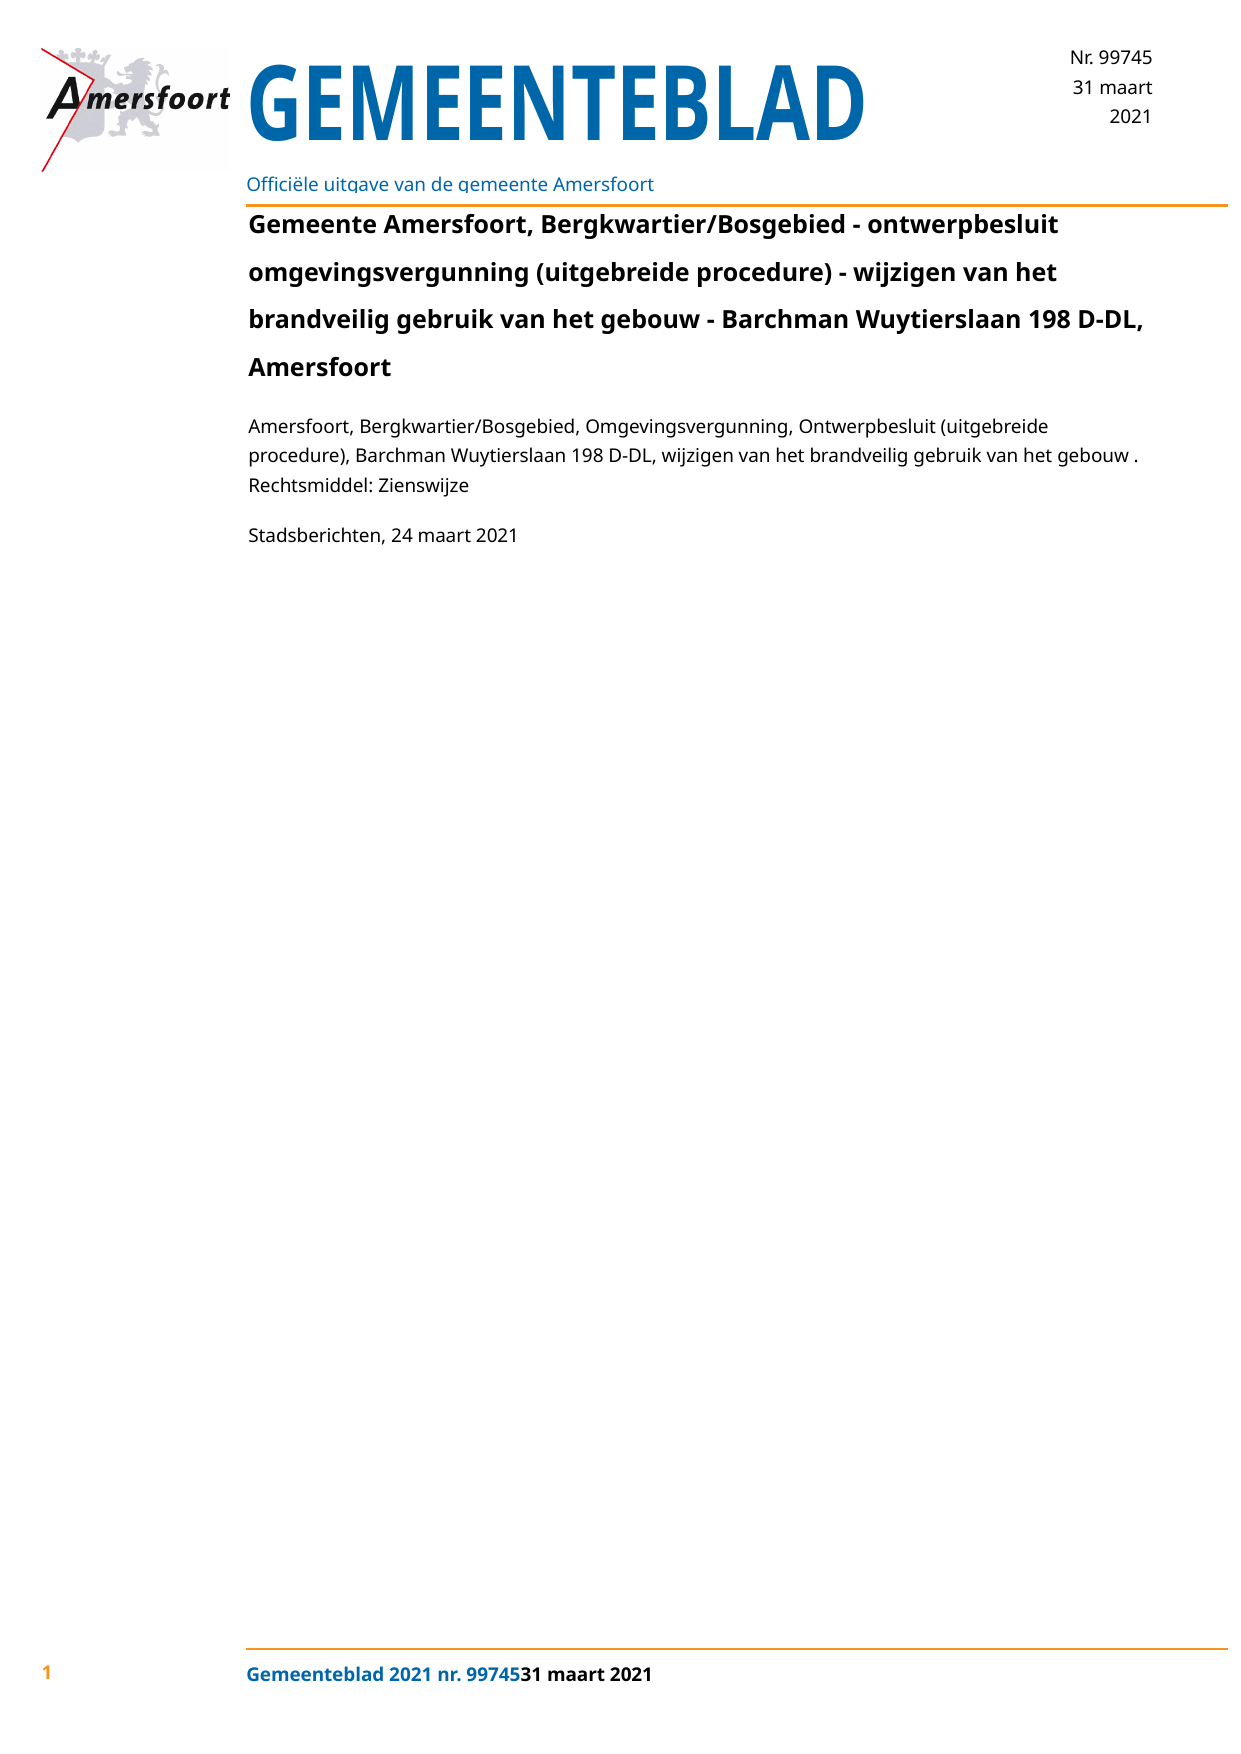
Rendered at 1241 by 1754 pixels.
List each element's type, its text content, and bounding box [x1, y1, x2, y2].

picture [41, 47, 231, 172]
text Stadsberichten, 24 maart 2021 [248, 523, 1152, 548]
text Amersfoort, Bergkwartier/Bosgebied, Omgevingsvergunning, Ontwerpbesluit (uitgebreide procedure), Barchman Wuytierslaan 198 D-DL, wijzigen van het brandveilig gebruik van het gebouw . Rechtsmiddel: Zienswijze [248, 413, 1152, 498]
text Gemeente Amersfoort, Bergkwartier/Bosgebied - ontwerpbesluit omgevingsvergunning (uitgebreide procedure) - wijzigen van het brandveilig gebruik van het gebouw - Barchman Wuytierslaan 198 D-DL, Amersfoort [248, 207, 1152, 384]
